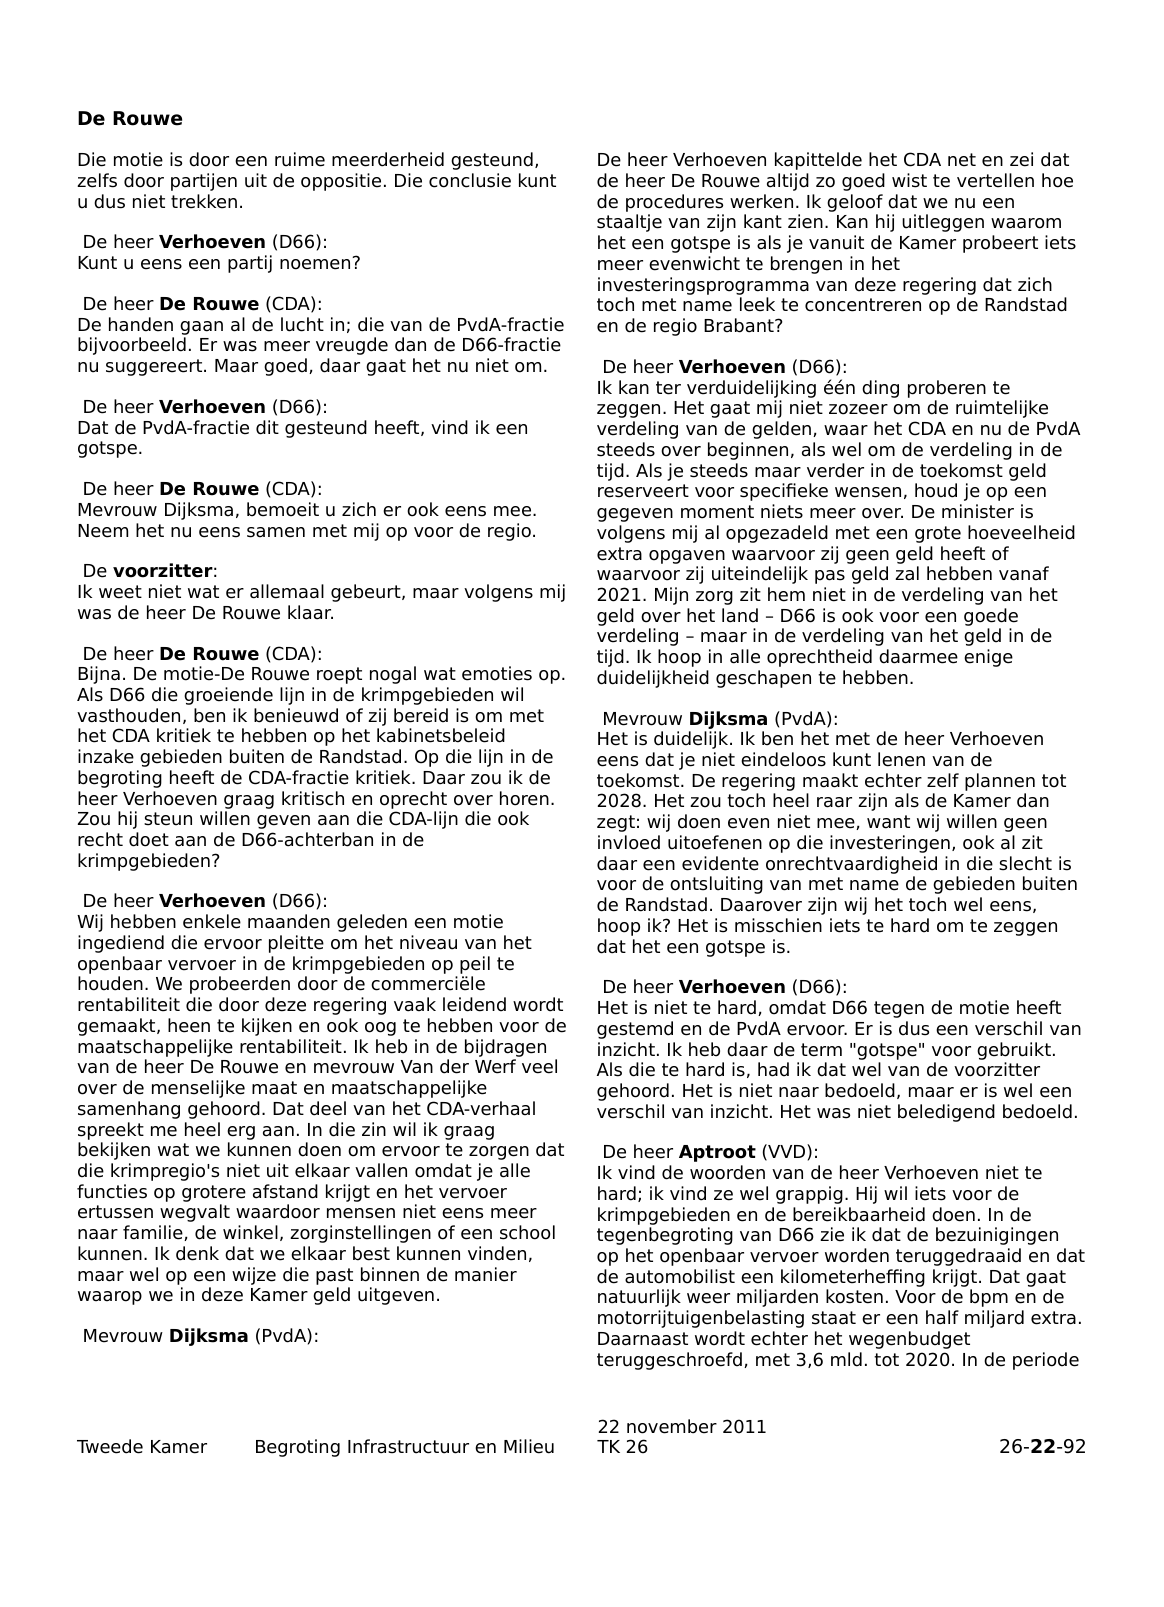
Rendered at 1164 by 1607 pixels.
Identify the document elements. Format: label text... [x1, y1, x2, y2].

text De heer Verhoeven (D66): [596, 357, 1087, 377]
text De heer Verhoeven kapittelde het CDA net en zei dat de heer De Rouwe altijd zo goed wist te vertellen hoe de procedures werken. Ik geloof dat we nu een staaltje van zijn kant zien. Kan hij uitleggen waarom het een gotspe is als je vanuit de Kamer probeert iets meer evenwicht te brengen in het investeringsprogramma van deze regering dat zich toch met name leek te concentreren op de Randstad en de regio Brabant? [596, 150, 1087, 337]
text De handen gaan al de lucht in; die van de PvdA-fractie bijvoorbeeld. Er was meer vreugde dan de D66-fractie nu suggereert. Maar goed, daar gaat het nu niet om. [77, 314, 567, 377]
text Ik kan ter verduidelijking één ding proberen te zeggen. Het gaat mij niet zozeer om de ruimtelijke verdeling van de gelden, waar het CDA en nu de PvdA steeds over beginnen, als wel om de verdeling in de tijd. Als je steeds maar verder in de toekomst geld reserveert voor specifieke wensen, houd je op een gegeven moment niets meer over. De minister is volgens mij al opgezadeld met een grote hoeveelheid extra opgaven waarvoor zij geen geld heeft of waarvoor zij uiteindelijk pas geld zal hebben vanaf 2021. Mijn zorg zit hem niet in de verdeling van het geld over het land – D66 is ook voor een goede verdeling – maar in de verdeling van het geld in de tijd. Ik hoop in alle oprechtheid daarmee enige duidelijkheid geschapen te hebben. [596, 377, 1087, 688]
text Het is niet te hard, omdat D66 tegen de motie heeft gestemd en de PvdA ervoor. Er is dus een verschil van inzicht. Ik heb daar de term "gotspe" voor gebruikt. Als die te hard is, had ik dat wel van de voorzitter gehoord. Het is niet naar bedoeld, maar er is wel een verschil van inzicht. Het was niet beledigend bedoeld. [596, 998, 1087, 1122]
text De heer Verhoeven (D66): [77, 397, 567, 417]
text De heer Verhoeven (D66): [77, 891, 567, 912]
text Die motie is door een ruime meerderheid gesteund, zelfs door partijen uit de oppositie. Die conclusie kunt u dus niet trekken. [77, 150, 567, 212]
text De heer Aptroot (VVD): [596, 1142, 1087, 1163]
text Bijna. De motie-De Rouwe roept nogal wat emoties op. Als D66 die groeiende lijn in de krimpgebieden wil vasthouden, ben ik benieuwd of zij bereid is om met het CDA kritiek te hebben op het kabinetsbeleid inzake gebieden buiten de Randstad. Op die lijn in de begroting heeft de CDA-fractie kritiek. Daar zou ik de heer Verhoeven graag kritisch en oprecht over horen. Zou hij steun willen geven aan die CDA-lijn die ook recht doet aan de D66-achterban in de krimpgebieden? [77, 664, 567, 871]
text Wij hebben enkele maanden geleden een motie ingediend die ervoor pleitte om het niveau van het openbaar vervoer in de krimpgebieden op peil te houden. We probeerden door de commerciële rentabiliteit die door deze regering vaak leidend wordt gemaakt, heen te kijken en ook oog te hebben voor de maatschappelijke rentabiliteit. Ik heb in de bijdragen van de heer De Rouwe en mevrouw Van der Werf veel over de menselijke maat en maatschappelijke samenhang gehoord. Dat deel van het CDA-verhaal spreekt me heel erg aan. In die zin wil ik graag bekijken wat we kunnen doen om ervoor te zorgen dat die krimpregio's niet uit elkaar vallen omdat je alle functies op grotere afstand krijgt en het vervoer ertussen wegvalt waardoor mensen niet eens meer naar familie, de winkel, zorginstellingen of een school kunnen. Ik denk dat we elkaar best kunnen vinden, maar wel op een wijze die past binnen de manier waarop we in deze Kamer geld uitgeven. [77, 912, 567, 1306]
text De heer De Rouwe (CDA): [77, 643, 567, 664]
text Kunt u eens een partij noemen? [77, 253, 567, 274]
text Dat de PvdA-fractie dit gesteund heeft, vind ik een gotspe. [77, 417, 567, 459]
text Mevrouw Dijksma, bemoeit u zich er ook eens mee. Neem het nu eens samen met mij op voor de regio. [77, 500, 567, 541]
text De voorzitter: [77, 561, 567, 582]
text De heer De Rouwe (CDA): [77, 294, 567, 314]
text Ik vind de woorden van de heer Verhoeven niet te hard; ik vind ze wel grappig. Hij wil iets voor de krimpgebieden en de bereikbaarheid doen. In de tegenbegroting van D66 zie ik dat de bezuinigingen op het openbaar vervoer worden teruggedraaid en dat de automobilist een kilometerheffing krijgt. Dat gaat natuurlijk weer miljarden kosten. Voor de bpm en de motorrijtuigenbelasting staat er een half miljard extra. Daarnaast wordt echter het wegenbudget teruggeschroefd, met 3,6 mld. tot 2020. In de periode [596, 1163, 1087, 1370]
text Ik weet niet wat er allemaal gebeurt, maar volgens mij was de heer De Rouwe klaar. [77, 582, 567, 623]
text Mevrouw Dijksma (PvdA): [77, 1326, 567, 1347]
text De heer Verhoeven (D66): [77, 232, 567, 253]
text De heer Verhoeven (D66): [596, 977, 1087, 998]
text Het is duidelijk. Ik ben het met de heer Verhoeven eens dat je niet eindeloos kunt lenen van de toekomst. De regering maakt echter zelf plannen tot 2028. Het zou toch heel raar zijn als de Kamer dan zegt: wij doen even niet mee, want wij willen geen invloed uitoefenen op die investeringen, ook al zit daar een evidente onrechtvaardigheid in die slecht is voor de ontsluiting van met name de gebieden buiten de Randstad. Daarover zijn wij het toch wel eens, hoop ik? Het is misschien iets te hard om te zeggen dat het een gotspe is. [596, 729, 1087, 957]
text De heer De Rouwe (CDA): [77, 479, 567, 500]
text Mevrouw Dijksma (PvdA): [596, 708, 1087, 729]
